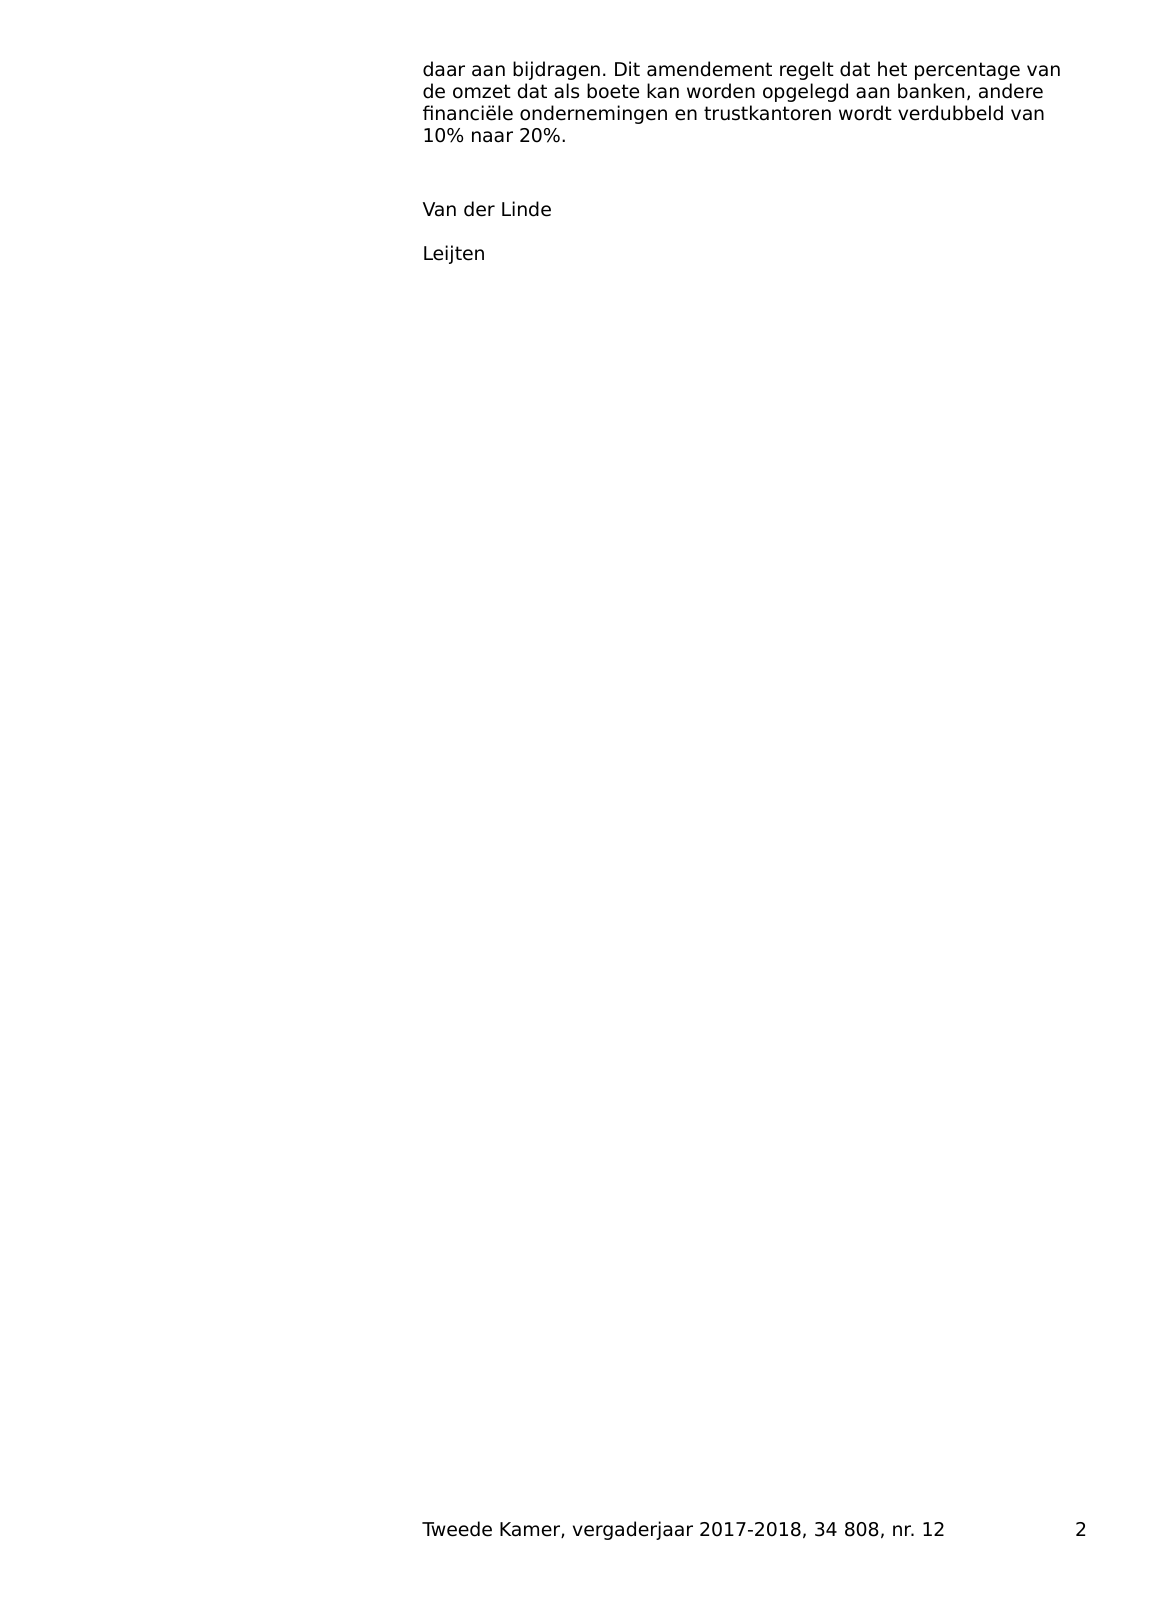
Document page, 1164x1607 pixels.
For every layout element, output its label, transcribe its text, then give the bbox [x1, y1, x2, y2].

text daar aan bijdragen. Dit amendement regelt dat het percentage van de omzet dat als boete kan worden opgelegd aan banken, andere financiële ondernemingen en trustkantoren wordt verdubbeld van 10% naar 20%. [422, 59, 1087, 147]
text Van der Linde Leijten [422, 177, 1087, 265]
